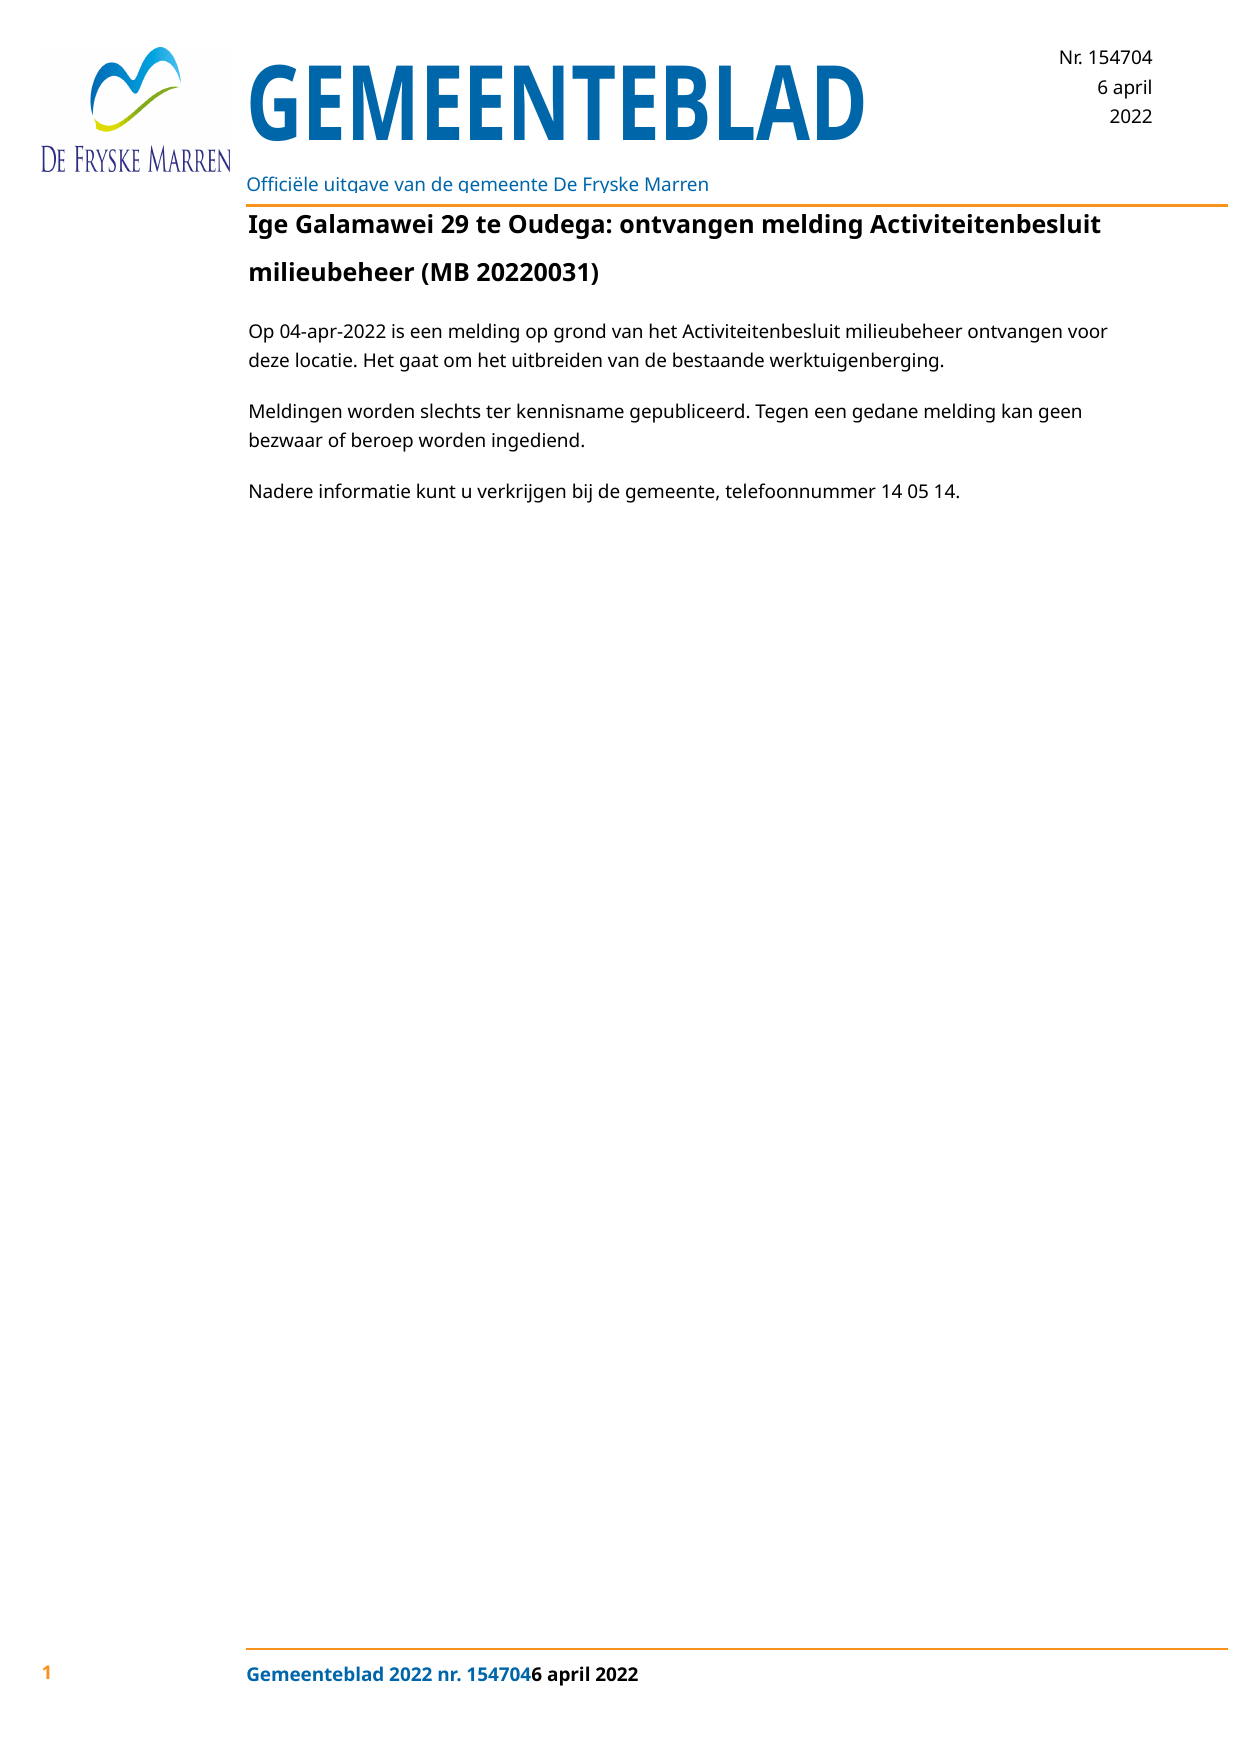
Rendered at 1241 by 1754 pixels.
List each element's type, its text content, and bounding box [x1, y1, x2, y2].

text Ige Galamawei 29 te Oudega: ontvangen melding Activiteitenbesluit milieubeheer (MB 20220031) [248, 207, 1152, 288]
text Op 04-apr-2022 is een melding op grond van het Activiteitenbesluit milieubeheer ontvangen voor deze locatie. Het gaat om het uitbreiden van de bestaande werktuigenberging. [248, 318, 1152, 373]
text Nadere informatie kunt u verkrijgen bij de gemeente, telefoonnummer 14 05 14. [248, 478, 1152, 504]
text Meldingen worden slechts ter kennisname gepubliceerd. Tegen een gedane melding kan geen bezwaar of beroep worden ingediend. [248, 398, 1152, 453]
picture [41, 47, 231, 172]
